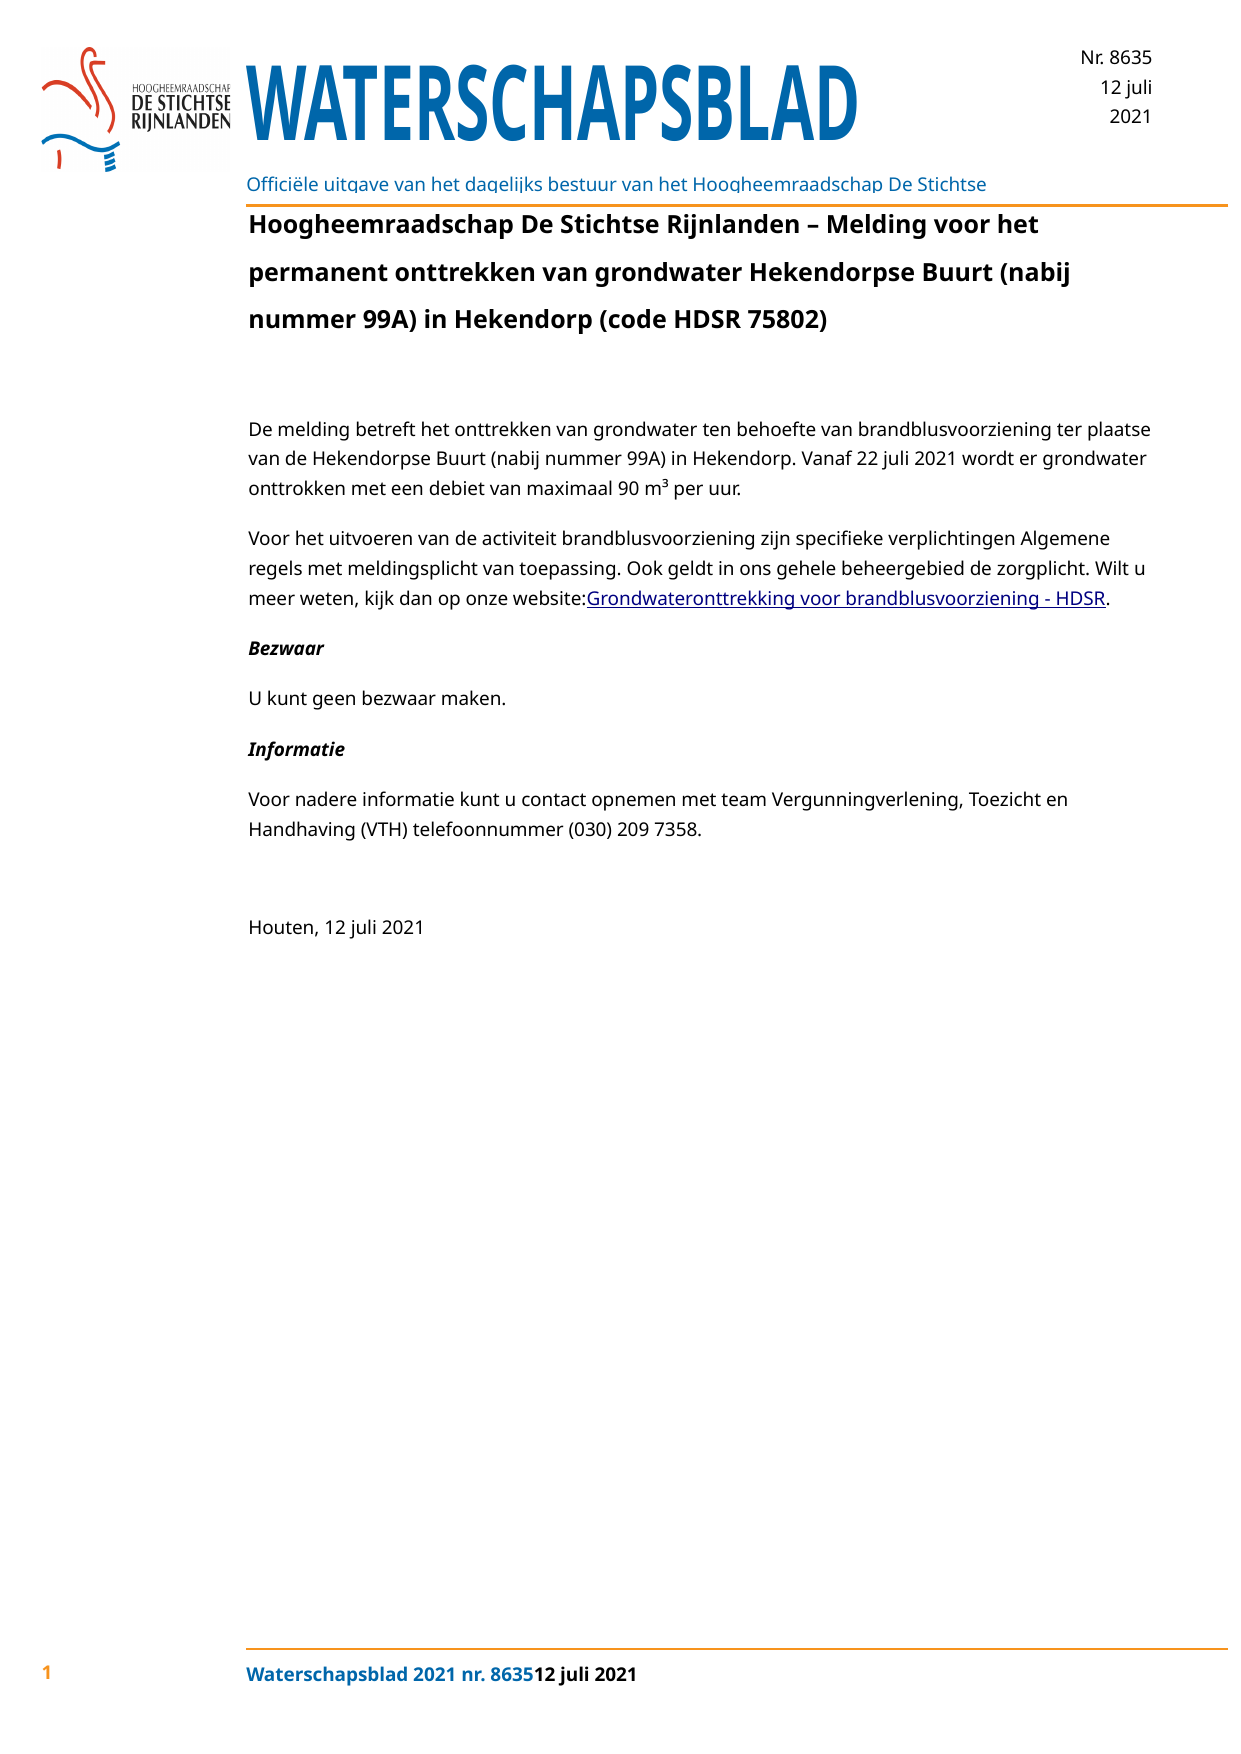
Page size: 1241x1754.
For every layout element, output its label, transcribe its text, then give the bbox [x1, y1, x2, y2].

text Bezwaar [248, 635, 1152, 661]
text De melding betreft het onttrekken van grondwater ten behoefte van brandblusvoorziening ter plaatse van de Hekendorpse Buurt (nabij nummer 99A) in Hekendorp. Vanaf 22 juli 2021 wordt er grondwater onttrokken met een debiet van maximaal 90 m³ per uur. [248, 416, 1152, 501]
text Informatie [248, 736, 1152, 762]
picture [41, 47, 231, 172]
text Voor nadere informatie kunt u contact opnemen met team Vergunningverlening, Toezicht en Handhaving (VTH) telefoonnummer (030) 209 7358. [248, 786, 1152, 842]
text Hoogheemraadschap De Stichtse Rijnlanden – Melding voor het permanent onttrekken van grondwater Hekendorpse Buurt (nabij nummer 99A) in Hekendorp (code HDSR 75802) [248, 207, 1152, 336]
text Voor het uitvoeren van de activiteit brandblusvoorziening zijn specifieke verplichtingen Algemene regels met meldingsplicht van toepassing. Ook geldt in ons gehele beheergebied de zorgplicht. Wilt u meer weten, kijk dan op onze website:Grondwateronttrekking voor brandblusvoorziening - HDSR. [248, 526, 1152, 610]
text Houten, 12 juli 2021 [248, 914, 1152, 940]
text U kunt geen bezwaar maken. [248, 686, 1152, 711]
